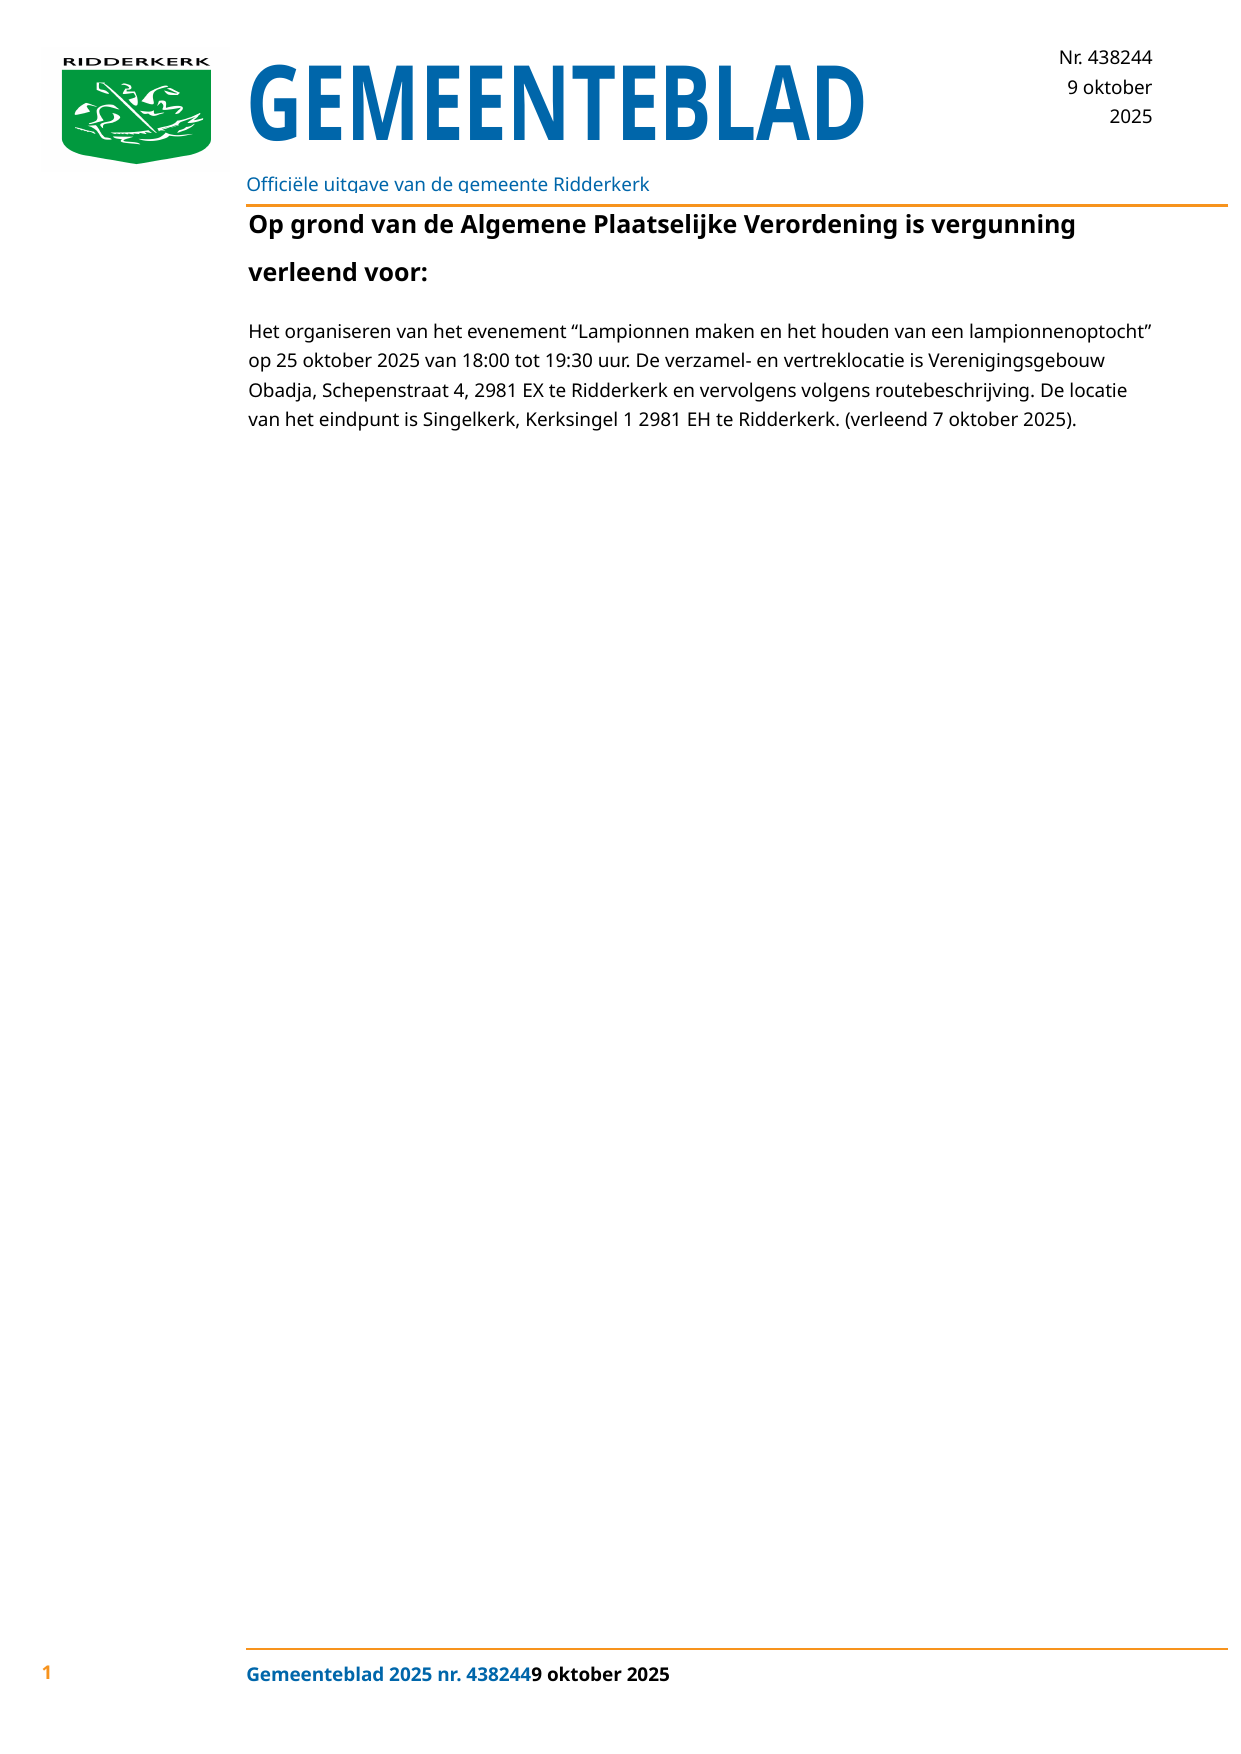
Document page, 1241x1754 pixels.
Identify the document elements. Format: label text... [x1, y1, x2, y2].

text Het organiseren van het evenement “Lampionnen maken en het houden van een lampionnenoptocht” op 25 oktober 2025 van 18:00 tot 19:30 uur. De verzamel- en vertreklocatie is Verenigingsgebouw Obadja, Schepenstraat 4, 2981 EX te Ridderkerk en vervolgens volgens routebeschrijving. De locatie van het eindpunt is Singelkerk, Kerksingel 1 2981 EH te Ridderkerk. (verleend 7 oktober 2025). [248, 318, 1152, 432]
picture [41, 47, 231, 172]
text Op grond van de Algemene Plaatselijke Verordening is vergunning verleend voor: [248, 207, 1152, 288]
